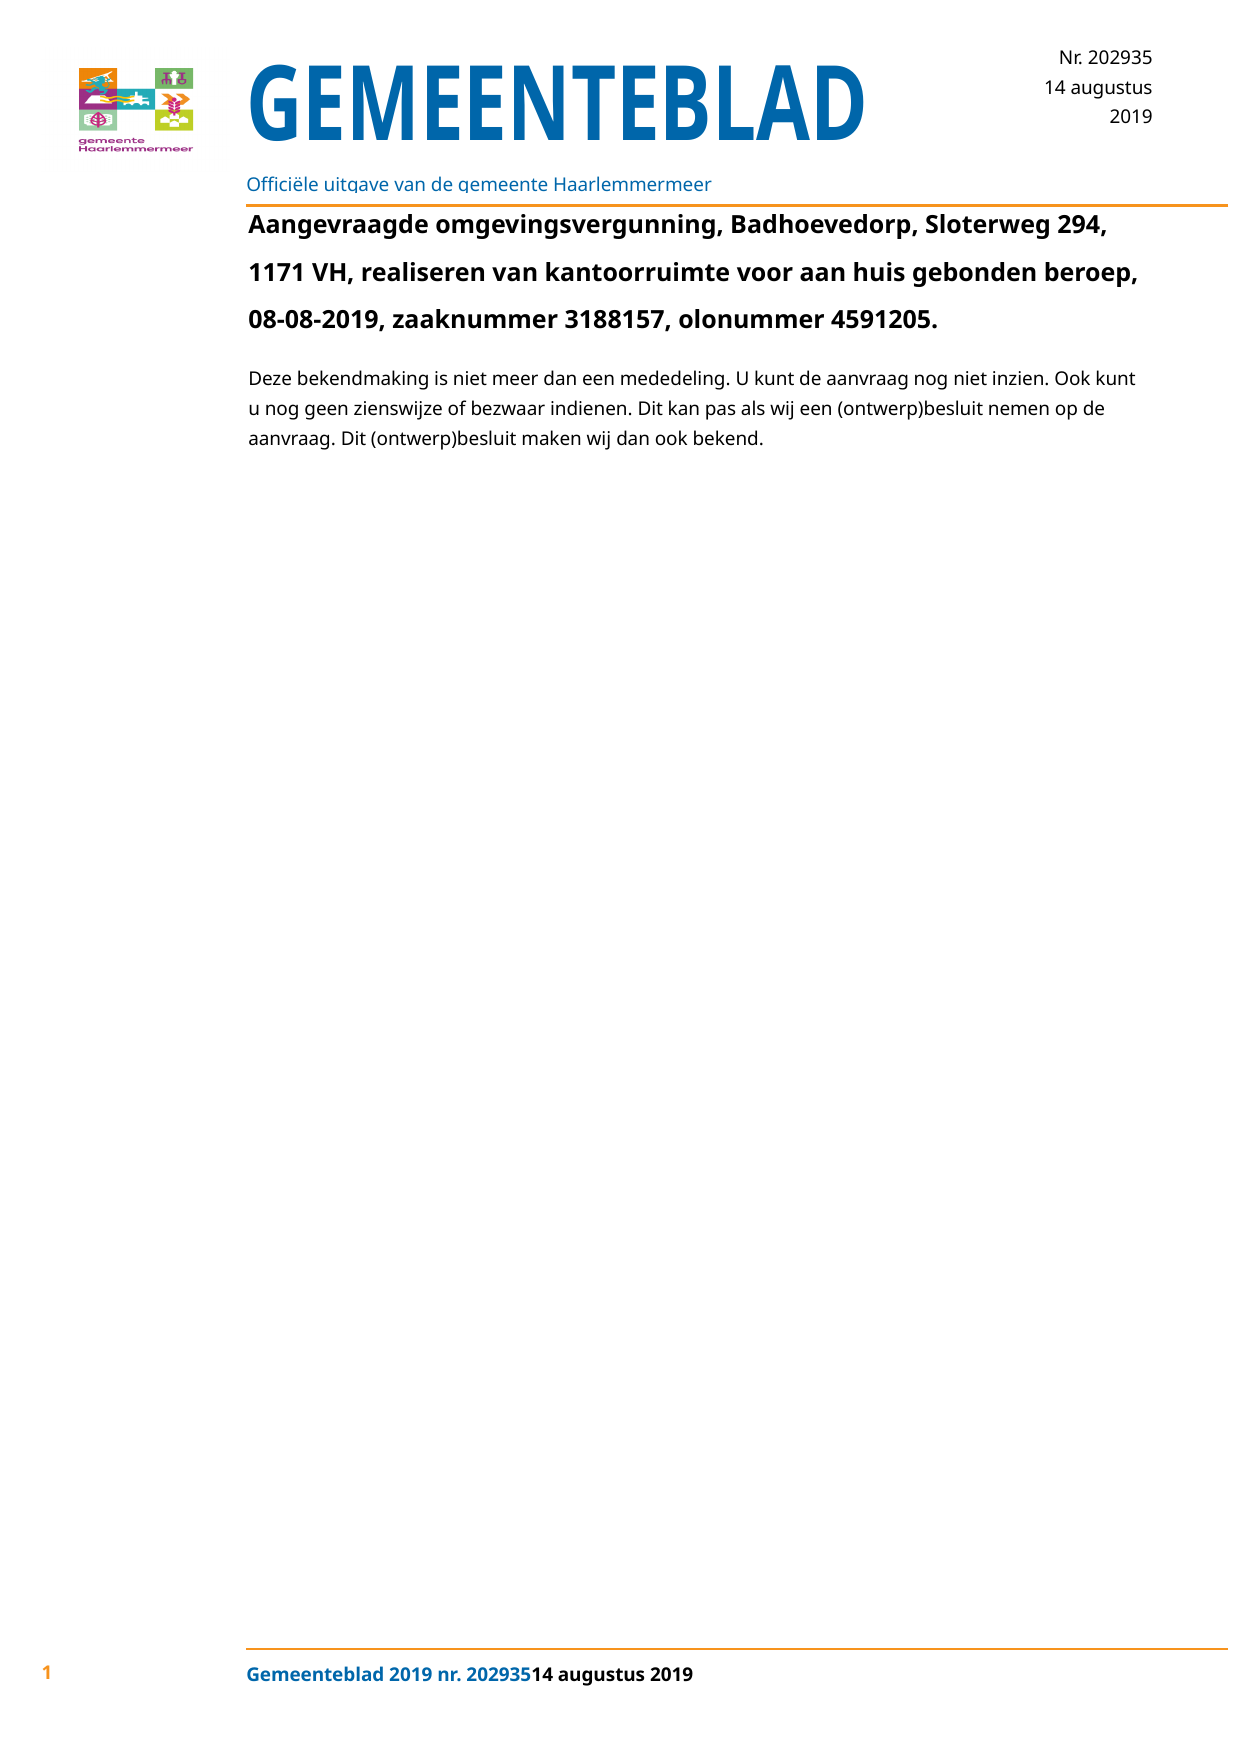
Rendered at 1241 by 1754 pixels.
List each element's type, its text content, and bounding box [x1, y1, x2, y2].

picture [41, 47, 231, 172]
text Deze bekendmaking is niet meer dan een mededeling. U kunt de aanvraag nog niet inzien. Ook kunt u nog geen zienswijze of bezwaar indienen. Dit kan pas als wij een (ontwerp)besluit nemen op de aanvraag. Dit (ontwerp)besluit maken wij dan ook bekend. [248, 366, 1152, 450]
text Aangevraagde omgevingsvergunning, Badhoevedorp, Sloterweg 294, 1171 VH, realiseren van kantoorruimte voor aan huis gebonden beroep, 08-08-2019, zaaknummer 3188157, olonummer 4591205. [248, 207, 1152, 336]
